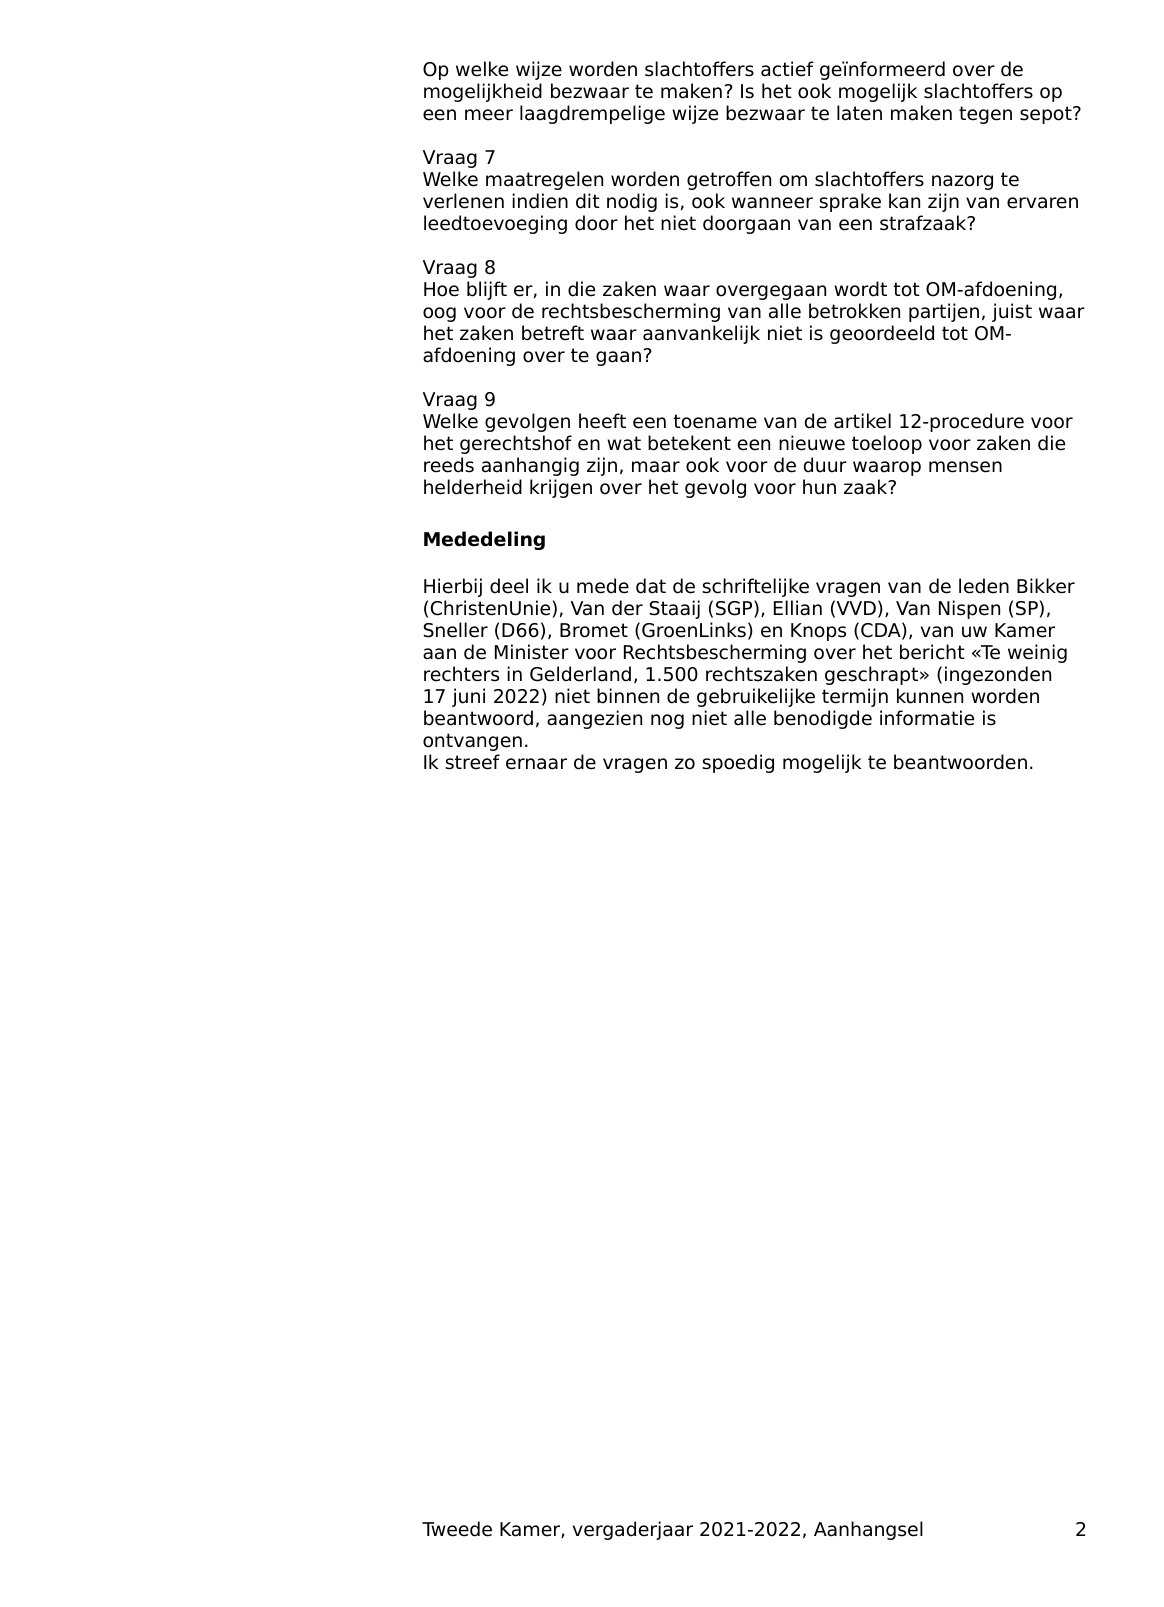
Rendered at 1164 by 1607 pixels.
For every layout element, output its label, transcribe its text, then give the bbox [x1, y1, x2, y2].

text Vraag 7 [422, 147, 1087, 169]
text Op welke wijze worden slachtoffers actief geïnformeerd over de mogelijkheid bezwaar te maken? Is het ook mogelijk slachtoffers op een meer laagdrempelige wijze bezwaar te laten maken tegen sepot? [422, 59, 1087, 125]
text Welke maatregelen worden getroffen om slachtoffers nazorg te verlenen indien dit nodig is, ook wanneer sprake kan zijn van ervaren leedtoevoeging door het niet doorgaan van een strafzaak? [422, 169, 1087, 235]
text Ik streef ernaar de vragen zo spoedig mogelijk te beantwoorden. [422, 752, 1087, 774]
text Vraag 9 [422, 389, 1087, 411]
text Welke gevolgen heeft een toename van de artikel 12-procedure voor het gerechtshof en wat betekent een nieuwe toeloop voor zaken die reeds aanhangig zijn, maar ook voor de duur waarop mensen helderheid krijgen over het gevolg voor hun zaak? [422, 411, 1087, 499]
text Vraag 8 [422, 257, 1087, 279]
text Hoe blijft er, in die zaken waar overgegaan wordt tot OM-afdoening, oog voor de rechtsbescherming van alle betrokken partijen, juist waar het zaken betreft waar aanvankelijk niet is geoordeeld tot OM-afdoening over te gaan? [422, 279, 1087, 367]
text Hierbij deel ik u mede dat de schriftelijke vragen van de leden Bikker (ChristenUnie), Van der Staaij (SGP), Ellian (VVD), Van Nispen (SP), Sneller (D66), Bromet (GroenLinks) en Knops (CDA), van uw Kamer aan de Minister voor Rechtsbescherming over het bericht «Te weinig rechters in Gelderland, 1.500 rechtszaken geschrapt» (ingezonden 17 juni 2022) niet binnen de gebruikelijke termijn kunnen worden beantwoord, aangezien nog niet alle benodigde informatie is ontvangen. [422, 576, 1087, 752]
subtitle Mededeling [422, 529, 1087, 551]
